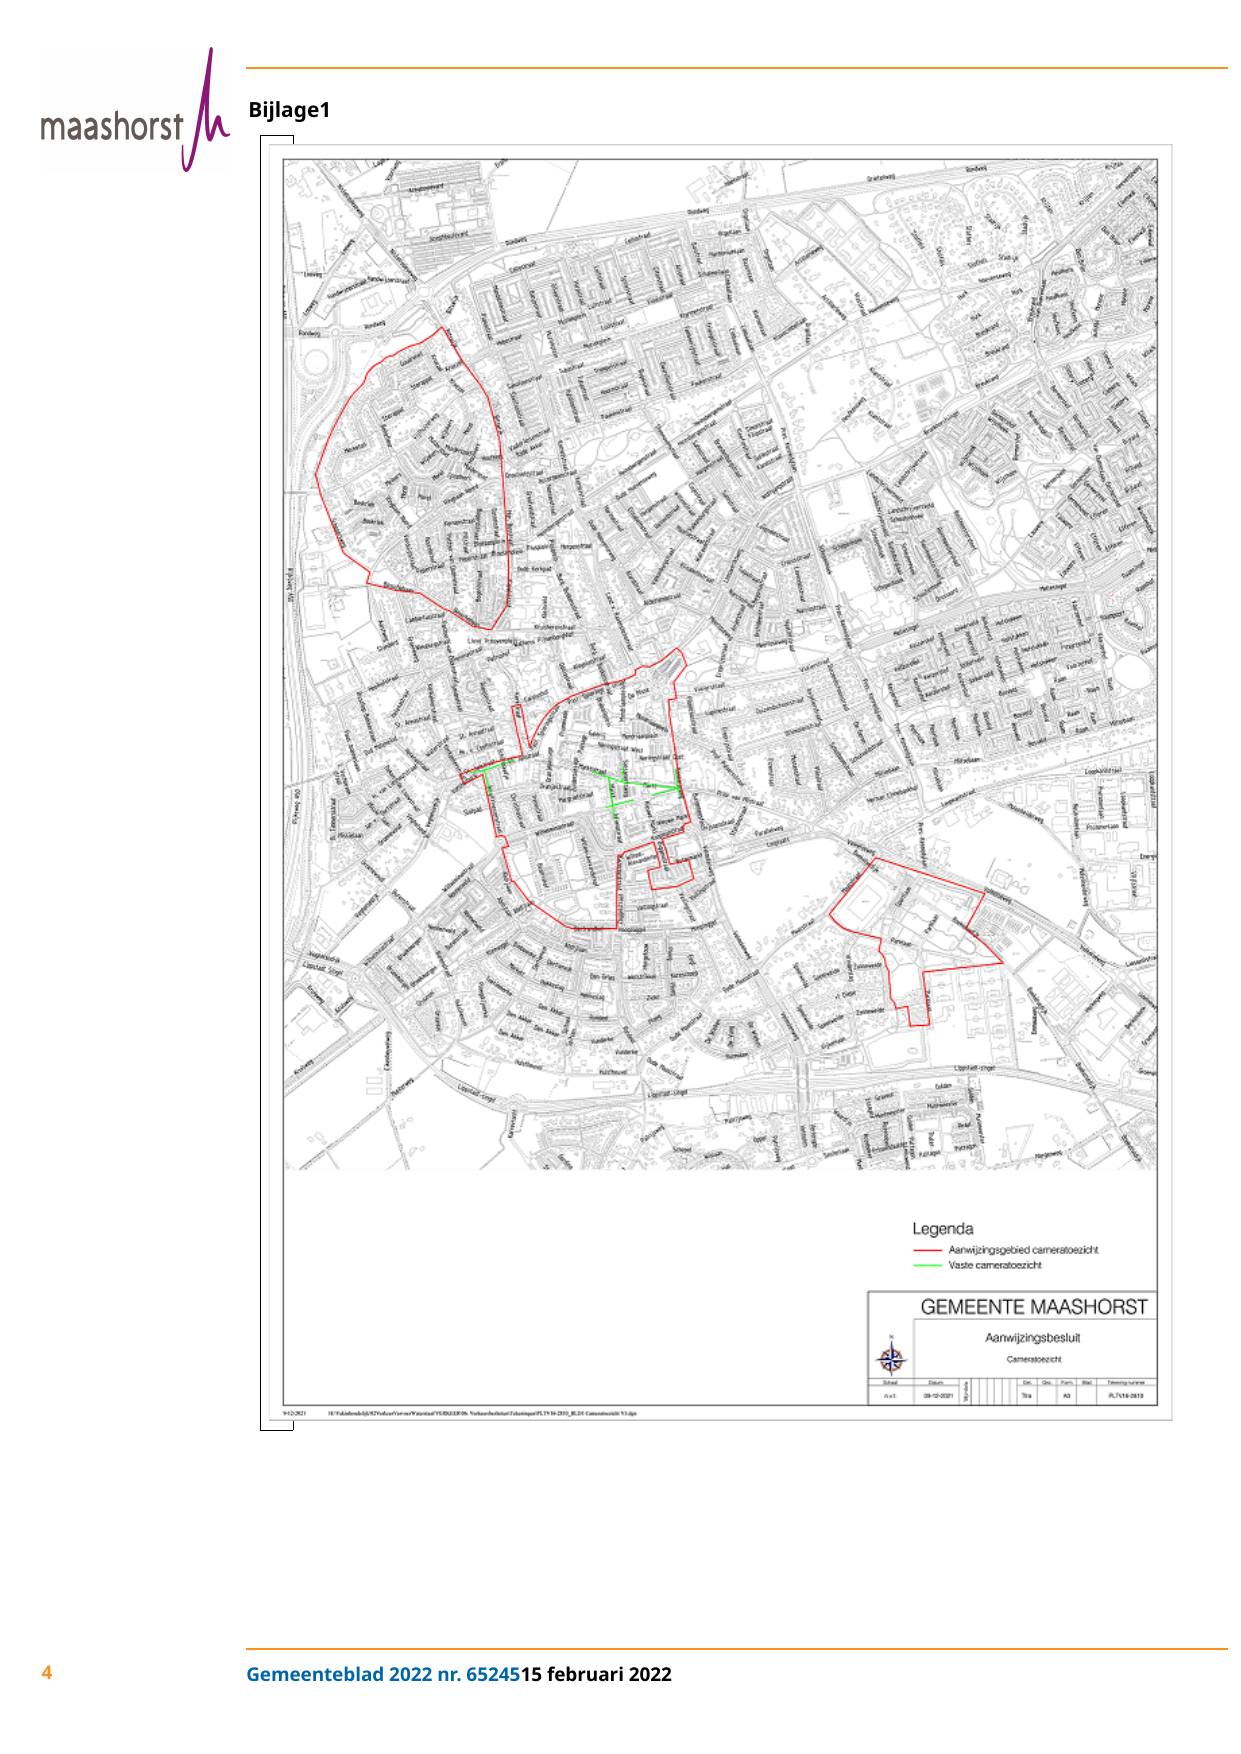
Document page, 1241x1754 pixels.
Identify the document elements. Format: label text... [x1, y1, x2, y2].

picture [41, 47, 231, 172]
picture [268, 144, 1173, 1421]
text Bijlage1 [248, 95, 1152, 123]
